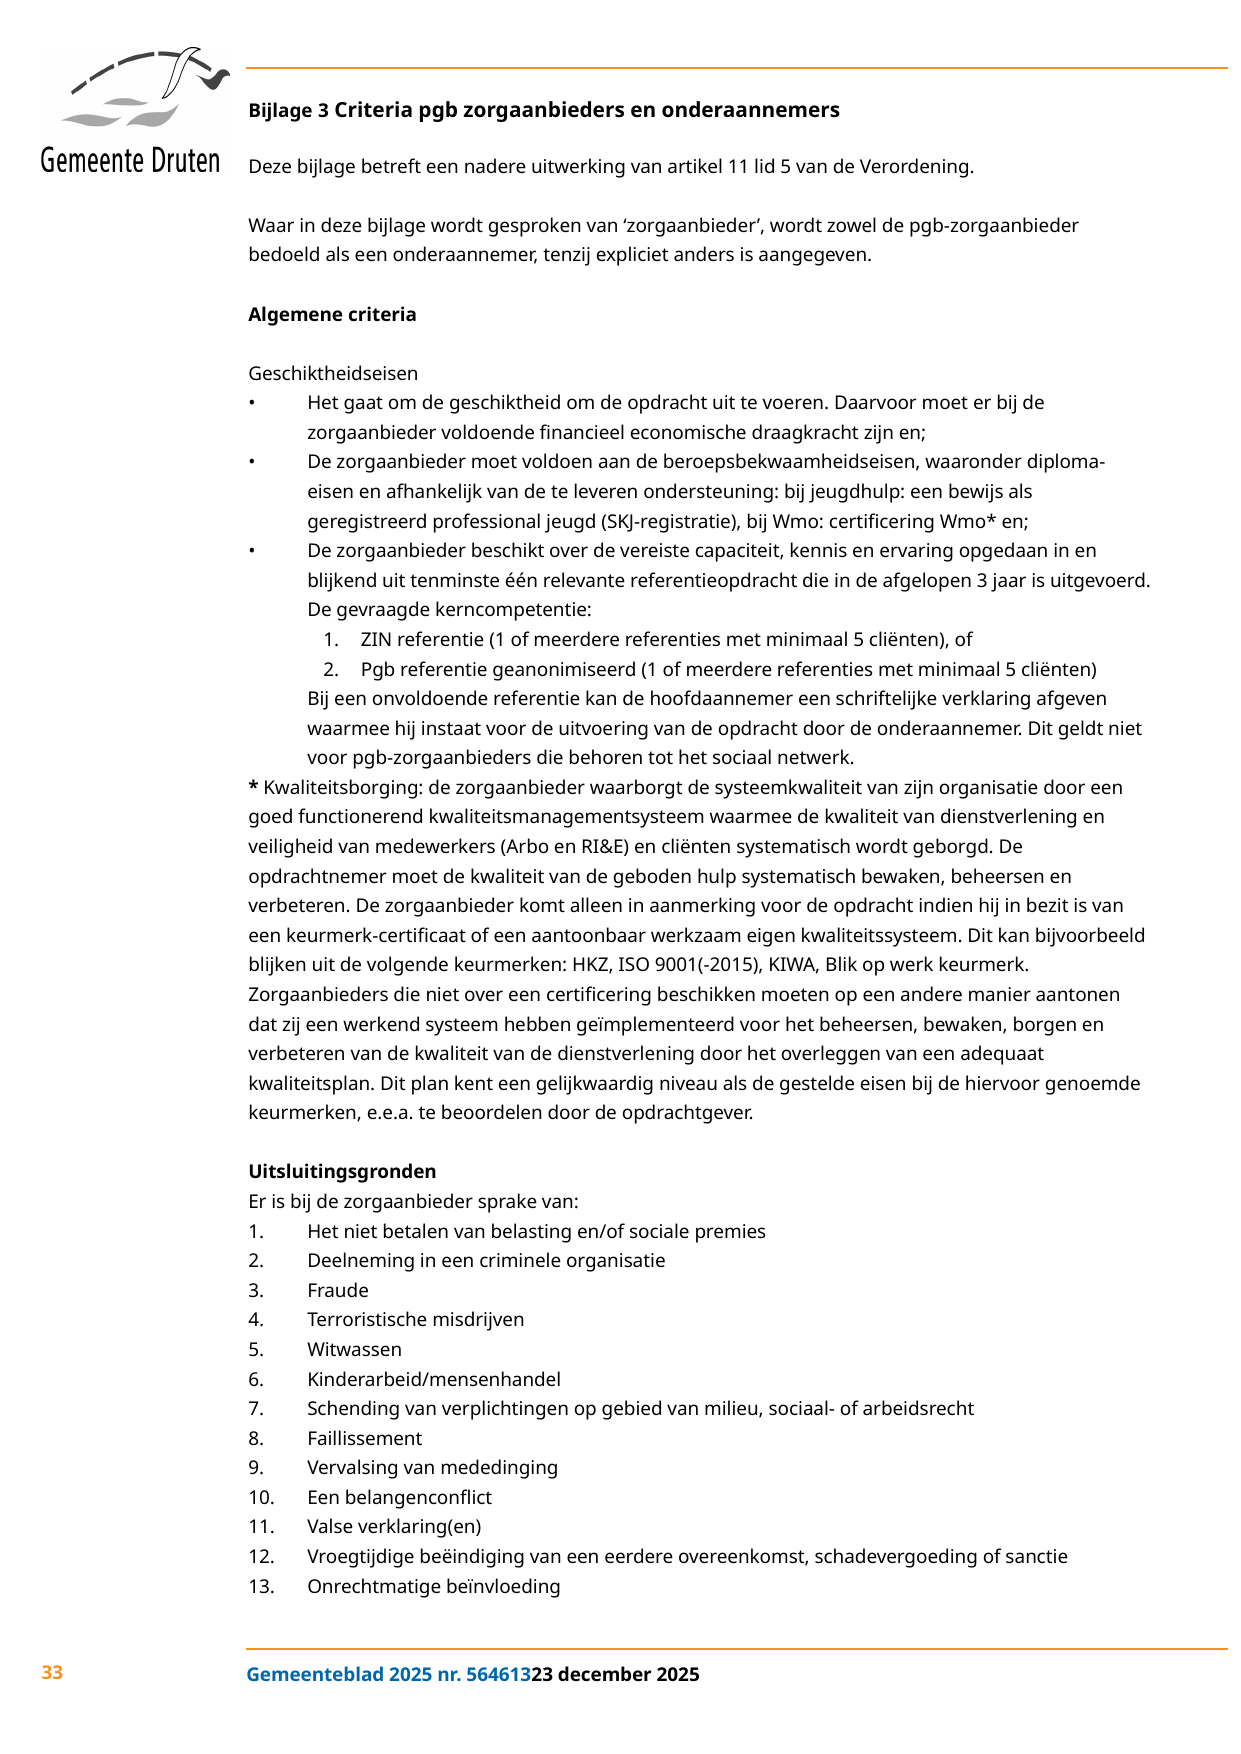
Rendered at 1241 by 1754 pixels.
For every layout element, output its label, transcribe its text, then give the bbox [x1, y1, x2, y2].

list Het gaat om de geschiktheid om de opdracht uit te voeren. Daarvoor moet er bij de zorgaanbieder voldoende financieel economische draagkracht zijn en; [248, 389, 1152, 445]
list Deelneming in een criminele organisatie [248, 1247, 1152, 1273]
list Pgb referentie geanonimiseerd (1 of meerdere referenties met minimaal 5 cliënten) [323, 656, 1152, 682]
list De zorgaanbieder moet voldoen aan de beroepsbekwaamheidseisen, waaronder diploma-eisen en afhankelijk van de te leveren ondersteuning: bij jeugdhulp: een bewijs als geregistreerd professional jeugd (SKJ-registratie), bij Wmo: certificering Wmo* en; [248, 449, 1152, 534]
list Kinderarbeid/mensenhandel [248, 1366, 1152, 1392]
list ZIN referentie (1 of meerdere referenties met minimaal 5 cliënten), of [323, 626, 1152, 652]
picture [41, 47, 231, 172]
list Het niet betalen van belasting en/of sociale premies [248, 1218, 1152, 1244]
list Vervalsing van mededinging [248, 1454, 1152, 1480]
list Terroristische misdrijven [248, 1307, 1152, 1332]
list Vroegtijdige beëindiging van een eerdere overeenkomst, schadevergoeding of sanctie [248, 1543, 1152, 1569]
text Er is bij de zorgaanbieder sprake van: [248, 1188, 1152, 1214]
text Bijlage 3 Criteria pgb zorgaanbieders en onderaannemers [248, 95, 1152, 123]
text Geschiktheidseisen [248, 360, 1152, 386]
text Uitsluitingsgronden [248, 1159, 1152, 1184]
text Deze bijlage betreft een nadere uitwerking van artikel 11 lid 5 van de Verordening. [248, 153, 1152, 179]
list Bij een onvoldoende referentie kan de hoofdaannemer een schriftelijke verklaring afgeven waarmee hij instaat voor de uitvoering van de opdracht door de onderaannemer. Dit geldt niet voor pgb-zorgaanbieders die behoren tot het sociaal netwerk. [248, 685, 1152, 770]
list Valse verklaring(en) [248, 1514, 1152, 1539]
text Zorgaanbieders die niet over een certificering beschikken moeten op een andere manier aantonen dat zij een werkend systeem hebben geïmplementeerd voor het beheersen, bewaken, borgen en verbeteren van de kwaliteit van de dienstverlening door het overleggen van een adequaat kwaliteitsplan. Dit plan kent een gelijkwaardig niveau als de gestelde eisen bij de hiervoor genoemde keurmerken, e.e.a. te beoordelen door de opdrachtgever. [248, 981, 1152, 1125]
list Witwassen [248, 1336, 1152, 1362]
list Onrechtmatige beïnvloeding [248, 1573, 1152, 1599]
list Fraude [248, 1277, 1152, 1303]
list Faillissement [248, 1425, 1152, 1451]
list Een belangenconflict [248, 1484, 1152, 1510]
list Schending van verplichtingen op gebied van milieu, sociaal- of arbeidsrecht [248, 1395, 1152, 1421]
list De zorgaanbieder beschikt over de vereiste capaciteit, kennis en ervaring opgedaan in en blijkend uit tenminste één relevante referentieopdracht die in de afgelopen 3 jaar is uitgevoerd. [248, 537, 1152, 593]
text Algemene criteria [248, 301, 1152, 327]
text Waar in deze bijlage wordt gesproken van ‘zorgaanbieder’, wordt zowel de pgb-zorgaanbieder bedoeld als een onderaannemer, tenzij expliciet anders is aangegeven. [248, 212, 1152, 267]
text * Kwaliteitsborging: de zorgaanbieder waarborgt de systeemkwaliteit van zijn organisatie door een goed functionerend kwaliteitsmanagementsysteem waarmee de kwaliteit van dienstverlening en veiligheid van medewerkers (Arbo en RI&E) en cliënten systematisch wordt geborgd. De opdrachtnemer moet de kwaliteit van de geboden hulp systematisch bewaken, beheersen en verbeteren. De zorgaanbieder komt alleen in aanmerking voor de opdracht indien hij in bezit is van een keurmerk-certificaat of een aantoonbaar werkzaam eigen kwaliteitssysteem. Dit kan bijvoorbeeld blijken uit de volgende keurmerken: HKZ, ISO 9001(-2015), KIWA, Blik op werk keurmerk. [248, 774, 1152, 977]
list De gevraagde kerncompetentie: [248, 597, 1152, 622]
